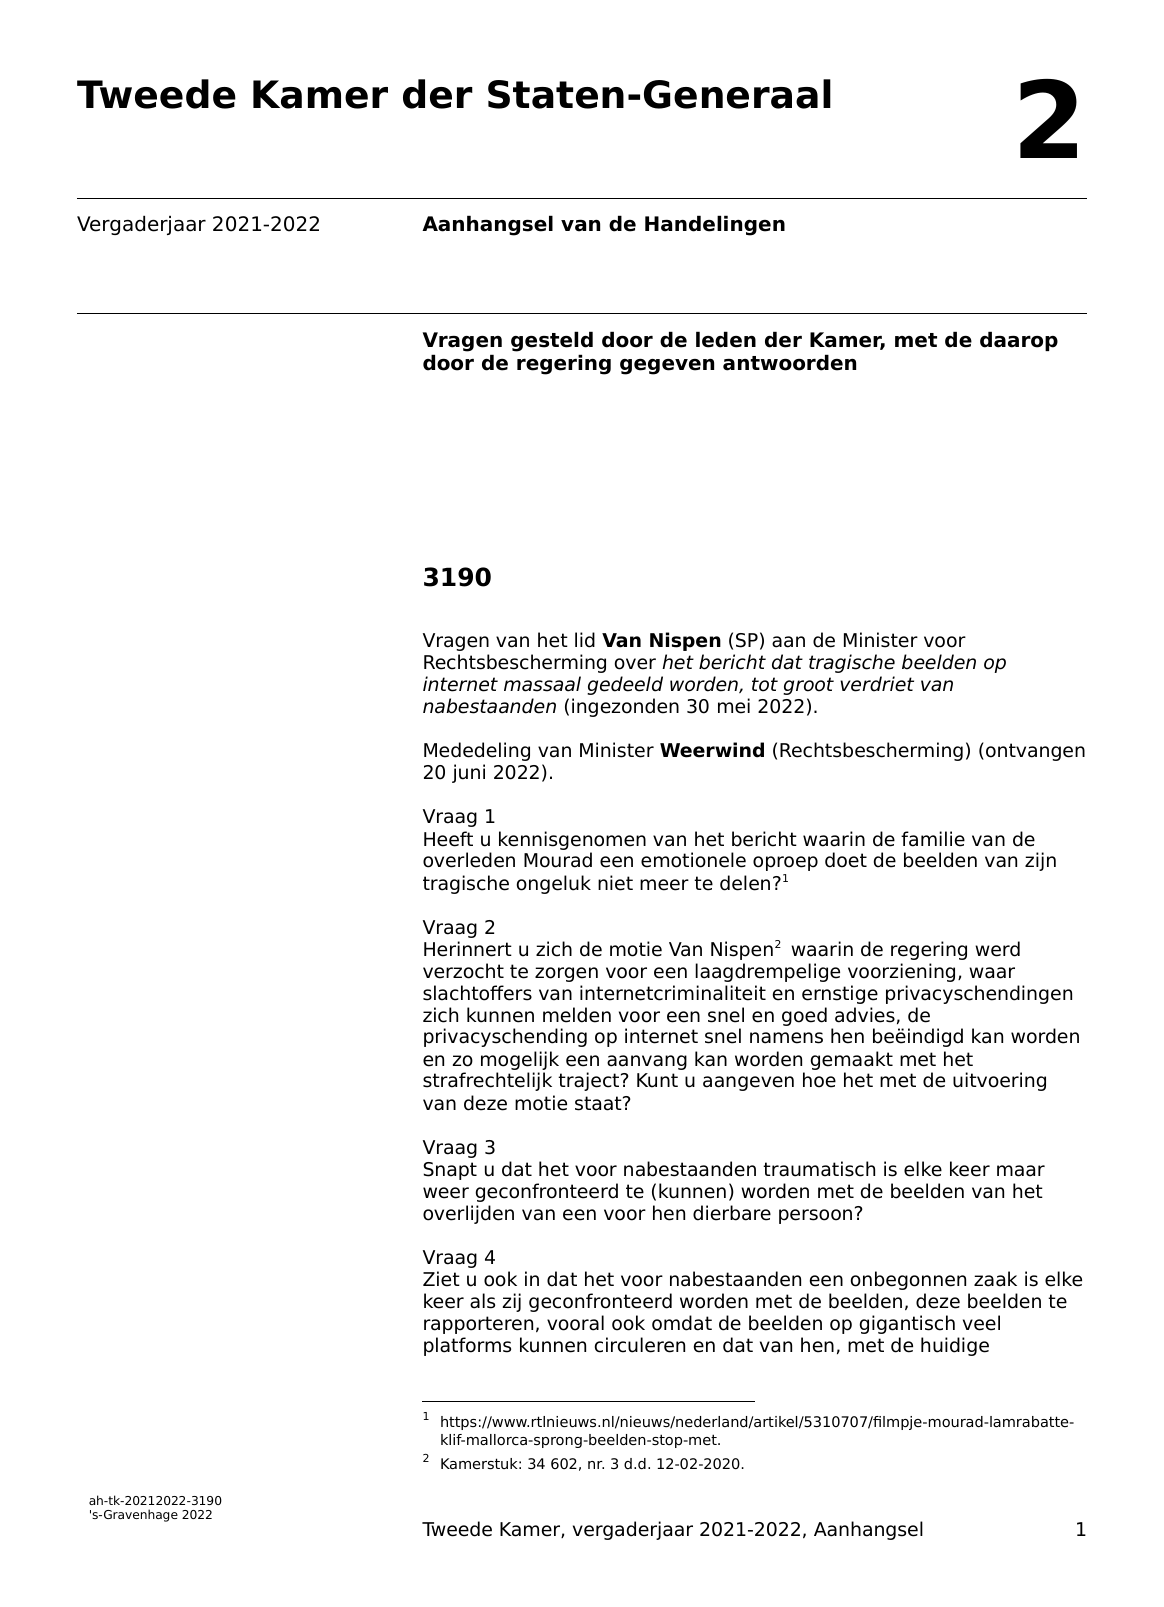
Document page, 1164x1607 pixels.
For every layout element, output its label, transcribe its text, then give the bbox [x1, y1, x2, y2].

table_header 2 [886, 59, 1087, 198]
text Vraag 2 [422, 917, 1087, 938]
text Vraag 3 [422, 1137, 1087, 1158]
text Snapt u dat het voor nabestaanden traumatisch is elke keer maar weer geconfronteerd te (kunnen) worden met de beelden van het overlijden van een voor hen dierbare persoon? [422, 1158, 1087, 1224]
text Vraag 1 [422, 806, 1087, 828]
text Vragen van het lid Van Nispen (SP) aan de Minister voor Rechtsbescherming over het bericht dat tragische beelden op internet massaal gedeeld worden, tot groot verdriet van nabestaanden (ingezonden 30 mei 2022). [422, 630, 1087, 718]
text Vraag 4 [422, 1247, 1087, 1269]
text Heeft u kennisgenomen van het bericht waarin de familie van de overleden Mourad een emotionele oproep doet de beelden van zijn tragische ongeluk niet meer te delen? [422, 828, 1087, 894]
text Mededeling van Minister Weerwind (Rechtsbescherming) (ontvangen 20 juni 2022). [422, 740, 1087, 784]
table_cell Aanhangsel van de Handelingen [422, 199, 1087, 313]
text https://www.rtlnieuws.nl/nieuws/nederland/artikel/5310707/filmpje-mourad-lamrabatte-klif-mallorca-sprong-beelden-stop-met. [422, 1410, 1087, 1449]
table_header Tweede Kamer der Staten-Generaal [77, 59, 886, 198]
text Ziet u ook in dat het voor nabestaanden een onbegonnen zaak is elke keer als zij geconfronteerd worden met de beelden, deze beelden te rapporteren, vooral ook omdat de beelden op gigantisch veel platforms kunnen circuleren en dat van hen, met de huidige [422, 1269, 1087, 1357]
table_cell [77, 314, 422, 375]
text 3190 [422, 563, 1087, 592]
table_cell Vragen gesteld door de leden der Kamer, met de daarop door de regering gegeven antwoorden [422, 314, 1087, 375]
text Kamerstuk: 34 602, nr. 3 d.d. 12-02-2020. [422, 1452, 1087, 1474]
text 's-Gravenhage 2022 [88, 1508, 323, 1522]
text Herinnert u zich de motie Van Nispen waarin de regering werd verzocht te zorgen voor een laagdrempelige voorziening, waar slachtoffers van internetcriminaliteit en ernstige privacyschendingen zich kunnen melden voor een snel en goed advies, de privacyschending op internet snel namens hen beëindigd kan worden en zo mogelijk een aanvang kan worden gemaakt met het strafrechtelijk traject? Kunt u aangeven hoe het met de uitvoering van deze motie staat? [422, 938, 1087, 1114]
table_cell Vergaderjaar 2021-2022 [77, 199, 422, 313]
text ah-tk-20212022-3190 [88, 1494, 323, 1508]
